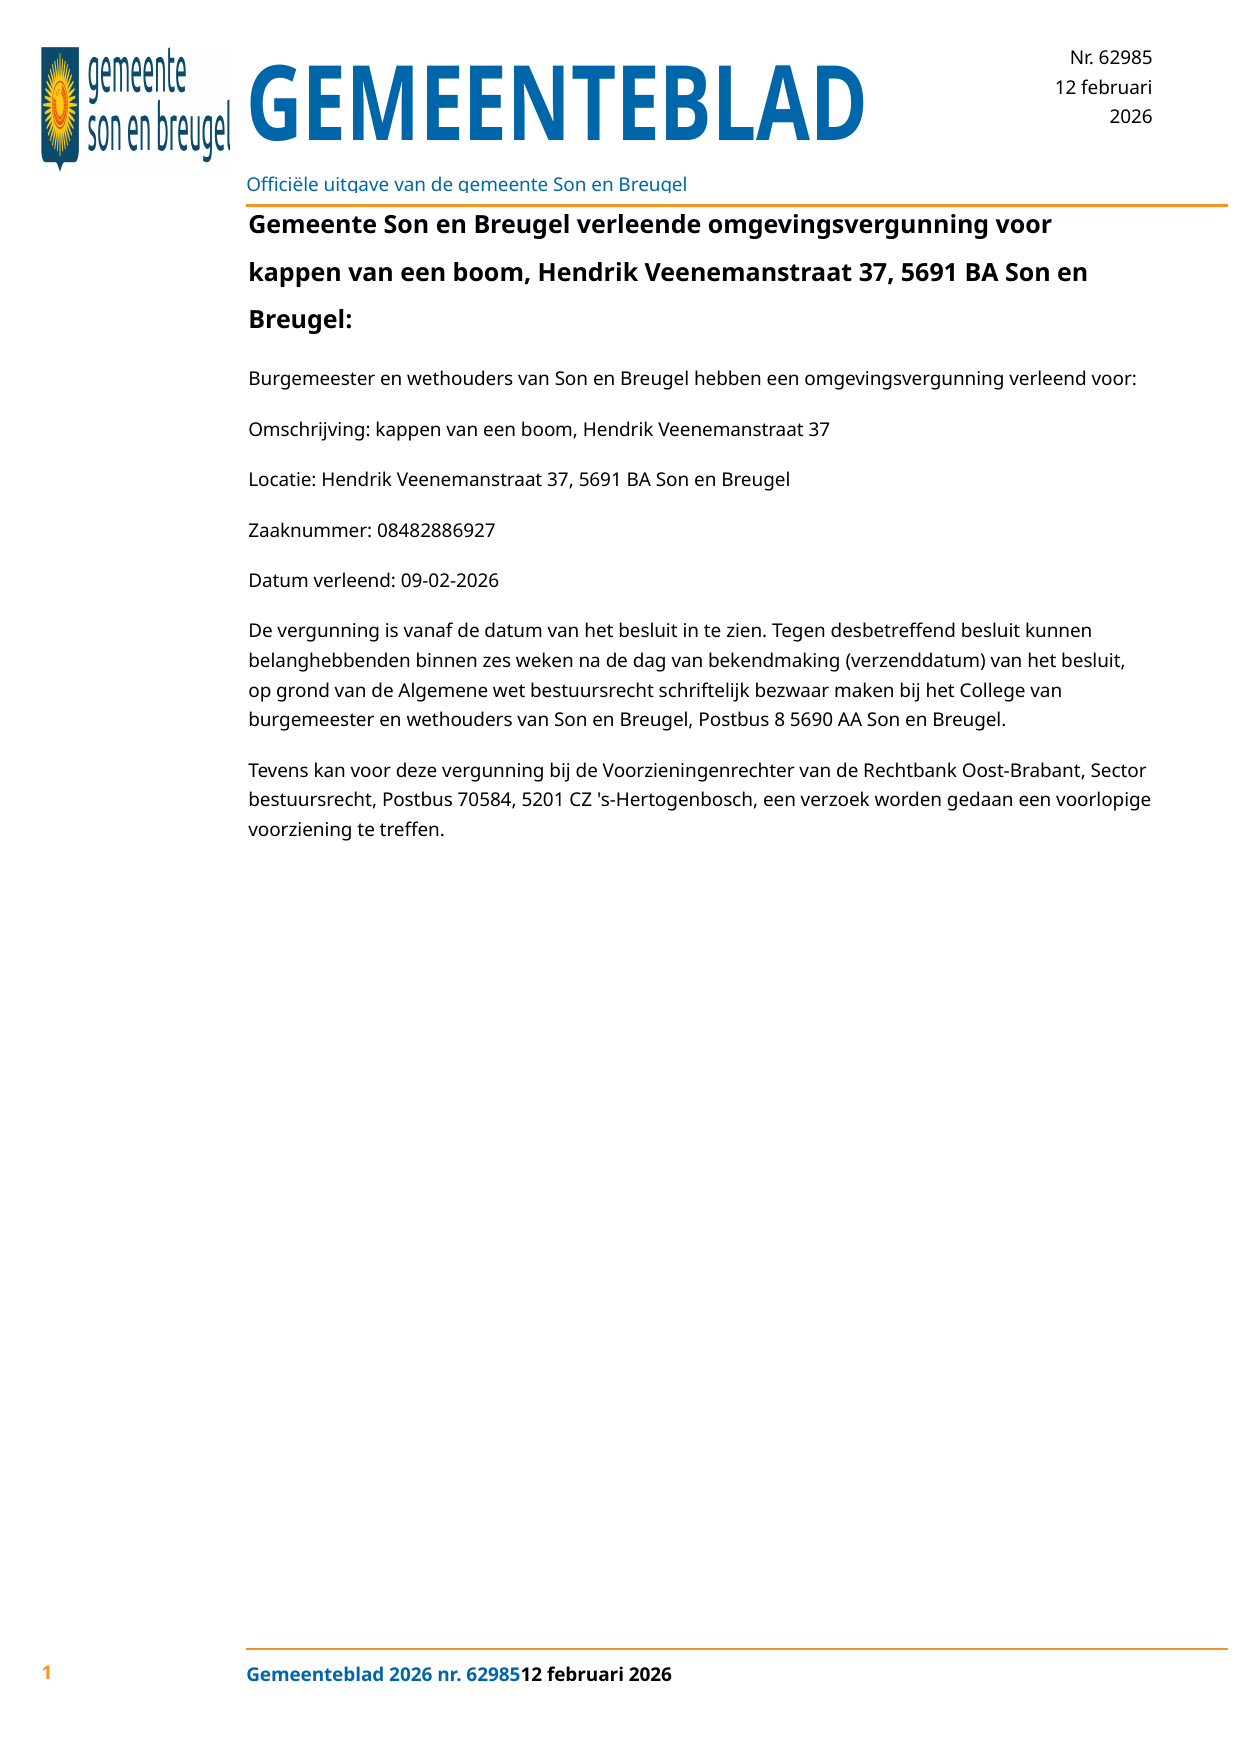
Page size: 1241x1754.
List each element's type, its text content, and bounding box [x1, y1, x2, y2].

text Datum verleend: 09-02-2026 [248, 567, 1152, 593]
text Burgemeester en wethouders van Son en Breugel hebben een omgevingsvergunning verleend voor: [248, 366, 1152, 391]
text Gemeente Son en Breugel verleende omgevingsvergunning voor kappen van een boom, Hendrik Veenemanstraat 37, 5691 BA Son en Breugel: [248, 207, 1152, 336]
text Zaaknummer: 08482886927 [248, 517, 1152, 542]
text Tevens kan voor deze vergunning bij de Voorzieningenrechter van de Rechtbank Oost-Brabant, Sector bestuursrecht, Postbus 70584, 5201 CZ 's-Hertogenbosch, een verzoek worden gedaan een voorlopige voorziening te treffen. [248, 757, 1152, 842]
text Omschrijving: kappen van een boom, Hendrik Veenemanstraat 37 [248, 416, 1152, 442]
text De vergunning is vanaf de datum van het besluit in te zien. Tegen desbetreffend besluit kunnen belanghebbenden binnen zes weken na de dag van bekendmaking (verzenddatum) van het besluit, op grond van de Algemene wet bestuursrecht schriftelijk bezwaar maken bij het College van burgemeester en wethouders van Son en Breugel, Postbus 8 5690 AA Son en Breugel. [248, 618, 1152, 732]
picture [41, 47, 231, 172]
text Locatie: Hendrik Veenemanstraat 37, 5691 BA Son en Breugel [248, 466, 1152, 492]
